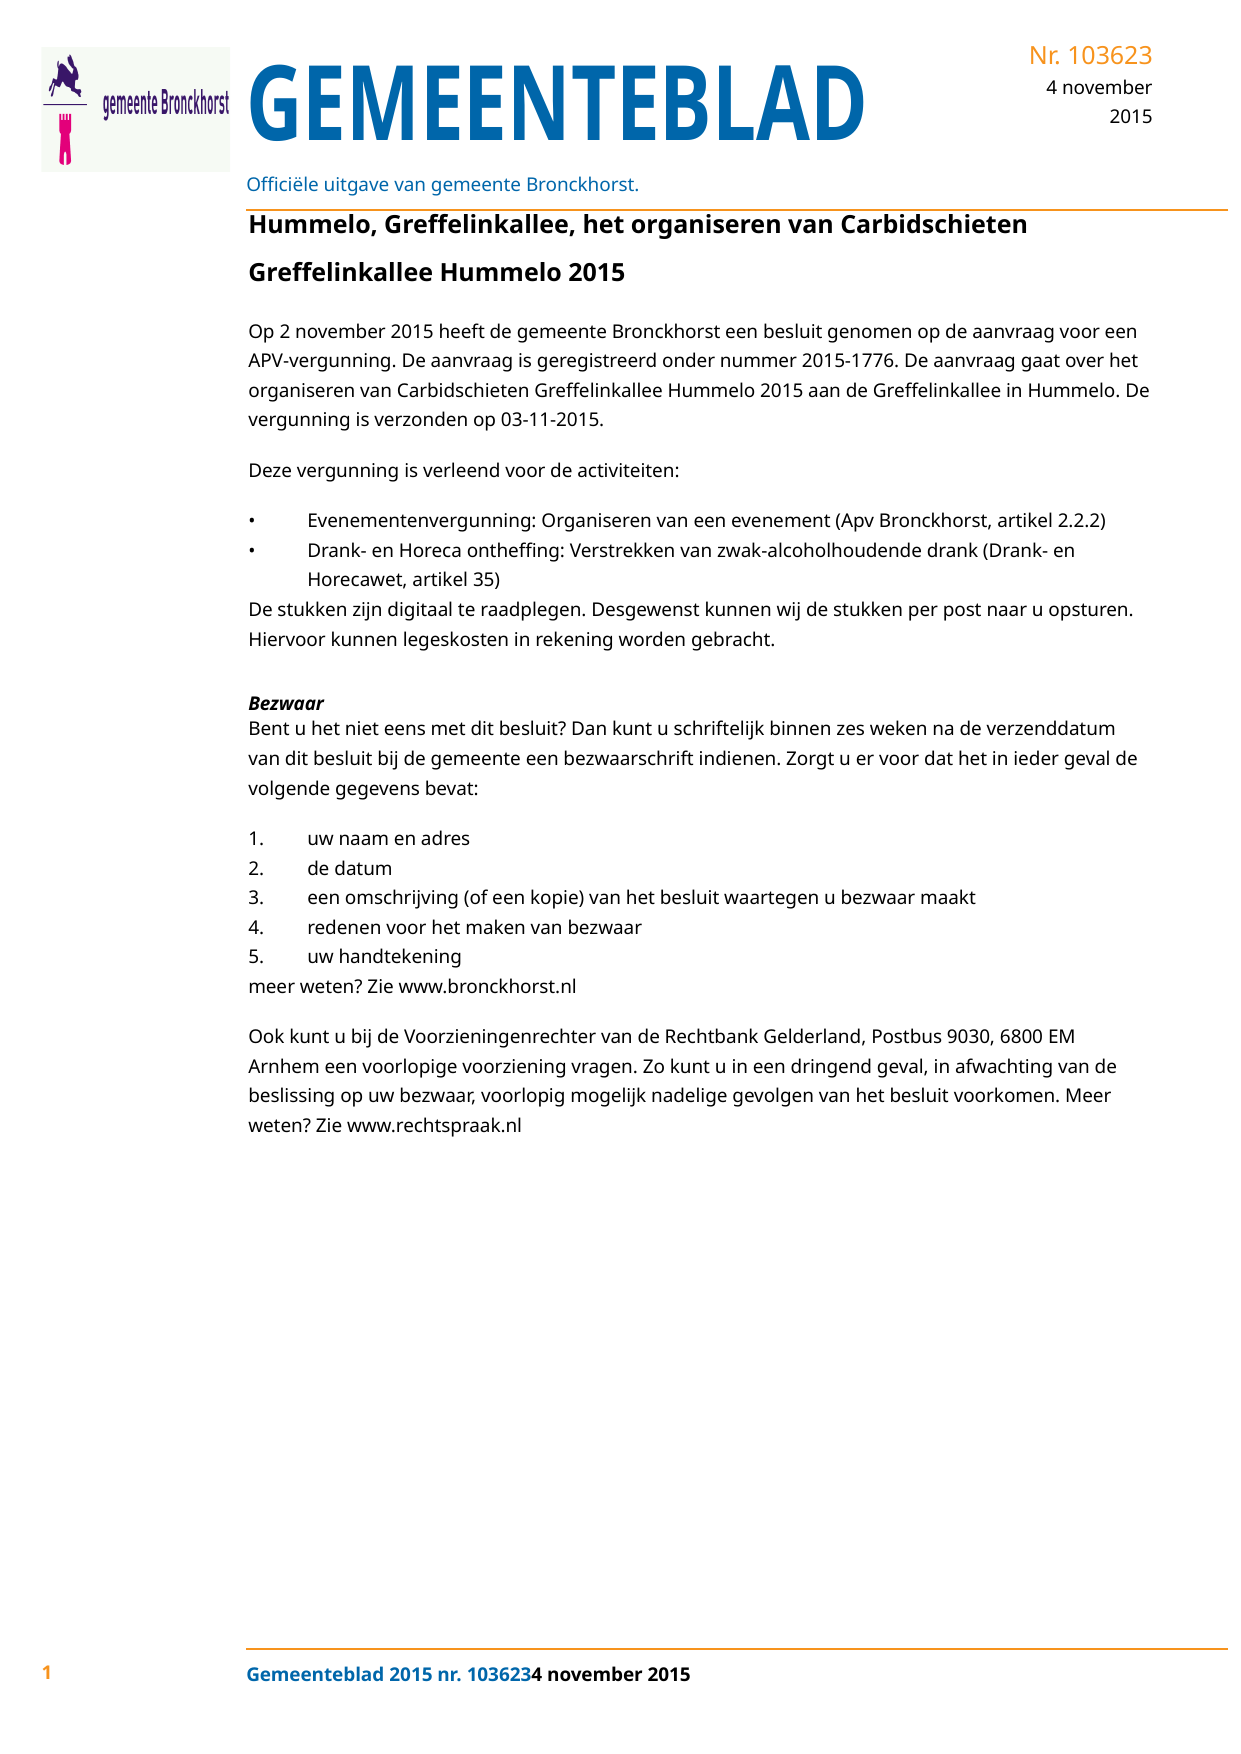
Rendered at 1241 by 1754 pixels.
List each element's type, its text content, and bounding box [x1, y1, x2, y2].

text meer weten? Zie www.bronckhorst.nl [248, 973, 1152, 999]
text Op 2 november 2015 heeft de gemeente Bronckhorst een besluit genomen op de aanvraag voor een APV-vergunning. De aanvraag is geregistreerd onder nummer 2015-1776. De aanvraag gaat over het organiseren van Carbidschieten Greffelinkallee Hummelo 2015 aan de Greffelinkallee in Hummelo. De vergunning is verzonden op 03-11-2015. [248, 318, 1152, 432]
list de datum [248, 855, 1152, 880]
text Hummelo, Greffelinkallee, het organiseren van Carbidschieten Greffelinkallee Hummelo 2015 [248, 211, 1152, 288]
list een omschrijving (of een kopie) van het besluit waartegen u bezwaar maakt [248, 884, 1152, 910]
text De stukken zijn digitaal te raadplegen. Desgewenst kunnen wij de stukken per post naar u opsturen. Hiervoor kunnen legeskosten in rekening worden gebracht. [248, 596, 1152, 652]
list uw naam en adres [248, 825, 1152, 851]
text Bent u het niet eens met dit besluit? Dan kunt u schriftelijk binnen zes weken na de verzenddatum van dit besluit bij de gemeente een bezwaarschrift indienen. Zorgt u er voor dat het in ieder geval de volgende gegevens bevat: [248, 716, 1152, 800]
list Drank- en Horeca ontheffing: Verstrekken van zwak-alcoholhoudende drank (Drank- en Horecawet, artikel 35) [248, 537, 1152, 592]
text Ook kunt u bij de Voorzieningenrechter van de Rechtbank Gelderland, Postbus 9030, 6800 EM Arnhem een voorlopige voorziening vragen. Zo kunt u in een dringend geval, in afwachting van de beslissing op uw bezwaar, voorlopig mogelijk nadelige gevolgen van het besluit voorkomen. Meer weten? Zie www.rechtspraak.nl [248, 1023, 1152, 1138]
list Evenementenvergunning: Organiseren van een evenement (Apv Bronckhorst, artikel 2.2.2) [248, 507, 1152, 533]
text Deze vergunning is verleend voor de activiteiten: [248, 457, 1152, 483]
picture [41, 47, 231, 172]
text Bezwaar [248, 690, 1152, 716]
list redenen voor het maken van bezwaar [248, 914, 1152, 939]
list uw handtekening [248, 943, 1152, 969]
